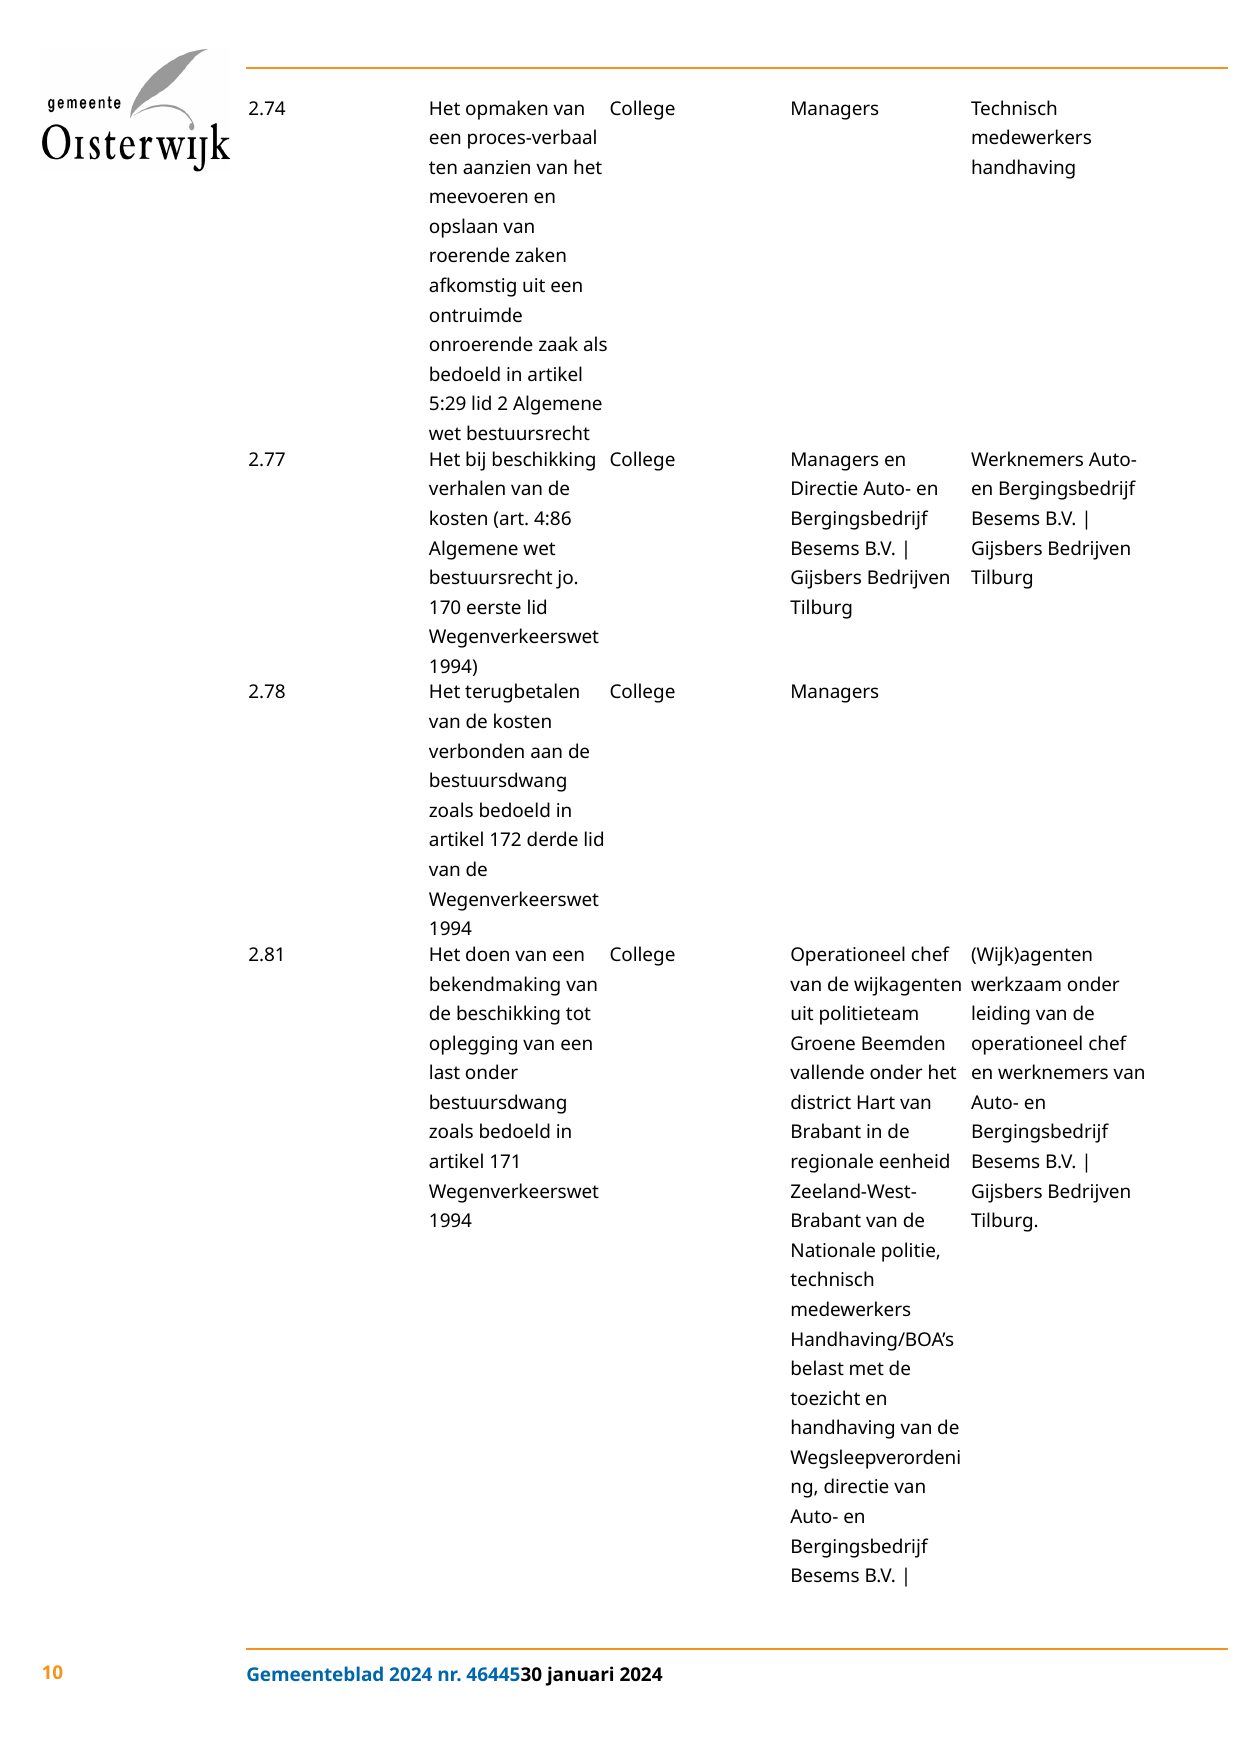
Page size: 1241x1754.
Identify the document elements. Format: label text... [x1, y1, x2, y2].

table_cell Operationeel chef van de wijkagenten uit politieteam Groene Beemden vallende onder het district Hart van Brabant in de regionale eenheid Zeeland-West-Brabant van de Nationale politie, technisch medewerkers Handhaving/BOA’s belast met de toezicht en handhaving van de Wegsleepverordening, directie van Auto- en Bergingsbedrijf Besems B.V. | [790, 941, 971, 1588]
table_cell Managers [790, 679, 971, 941]
table_cell College [609, 95, 790, 446]
table_cell 2.77 [248, 446, 429, 679]
table_cell (Wijk)agenten werkzaam onder leiding van de operationeel chef en werknemers van Auto- en Bergingsbedrijf Besems B.V. | Gijsbers Bedrijven Tilburg. [971, 941, 1152, 1588]
table_cell Het terugbetalen van de kosten verbonden aan de bestuursdwang zoals bedoeld in artikel 172 derde lid van de Wegenverkeerswet 1994 [429, 679, 609, 941]
table_cell Technisch medewerkers handhaving [971, 95, 1152, 446]
table_cell Managers en Directie Auto- en Bergingsbedrijf Besems B.V. | Gijsbers Bedrijven Tilburg [790, 446, 971, 679]
table_cell College [609, 941, 790, 1588]
table_cell Het bij beschikking verhalen van de kosten (art. 4:86 Algemene wet bestuursrecht jo. 170 eerste lid Wegenverkeerswet 1994) [429, 446, 609, 679]
table_cell 2.74 [248, 95, 429, 446]
picture [41, 47, 231, 172]
table_cell Managers [790, 95, 971, 446]
table_cell 2.81 [248, 941, 429, 1588]
table_cell College [609, 679, 790, 941]
table_cell [971, 679, 1152, 941]
table_cell Het opmaken van een proces-verbaal ten aanzien van het meevoeren en opslaan van roerende zaken afkomstig uit een ontruimde onroerende zaak als bedoeld in artikel 5:29 lid 2 Algemene wet bestuursrecht [429, 95, 609, 446]
table_cell Werknemers Auto- en Bergingsbedrijf Besems B.V. | Gijsbers Bedrijven Tilburg [971, 446, 1152, 679]
table_cell Het doen van een bekendmaking van de beschikking tot oplegging van een last onder bestuursdwang zoals bedoeld in artikel 171 Wegenverkeerswet 1994 [429, 941, 609, 1588]
table_cell 2.78 [248, 679, 429, 941]
table_cell College [609, 446, 790, 679]
